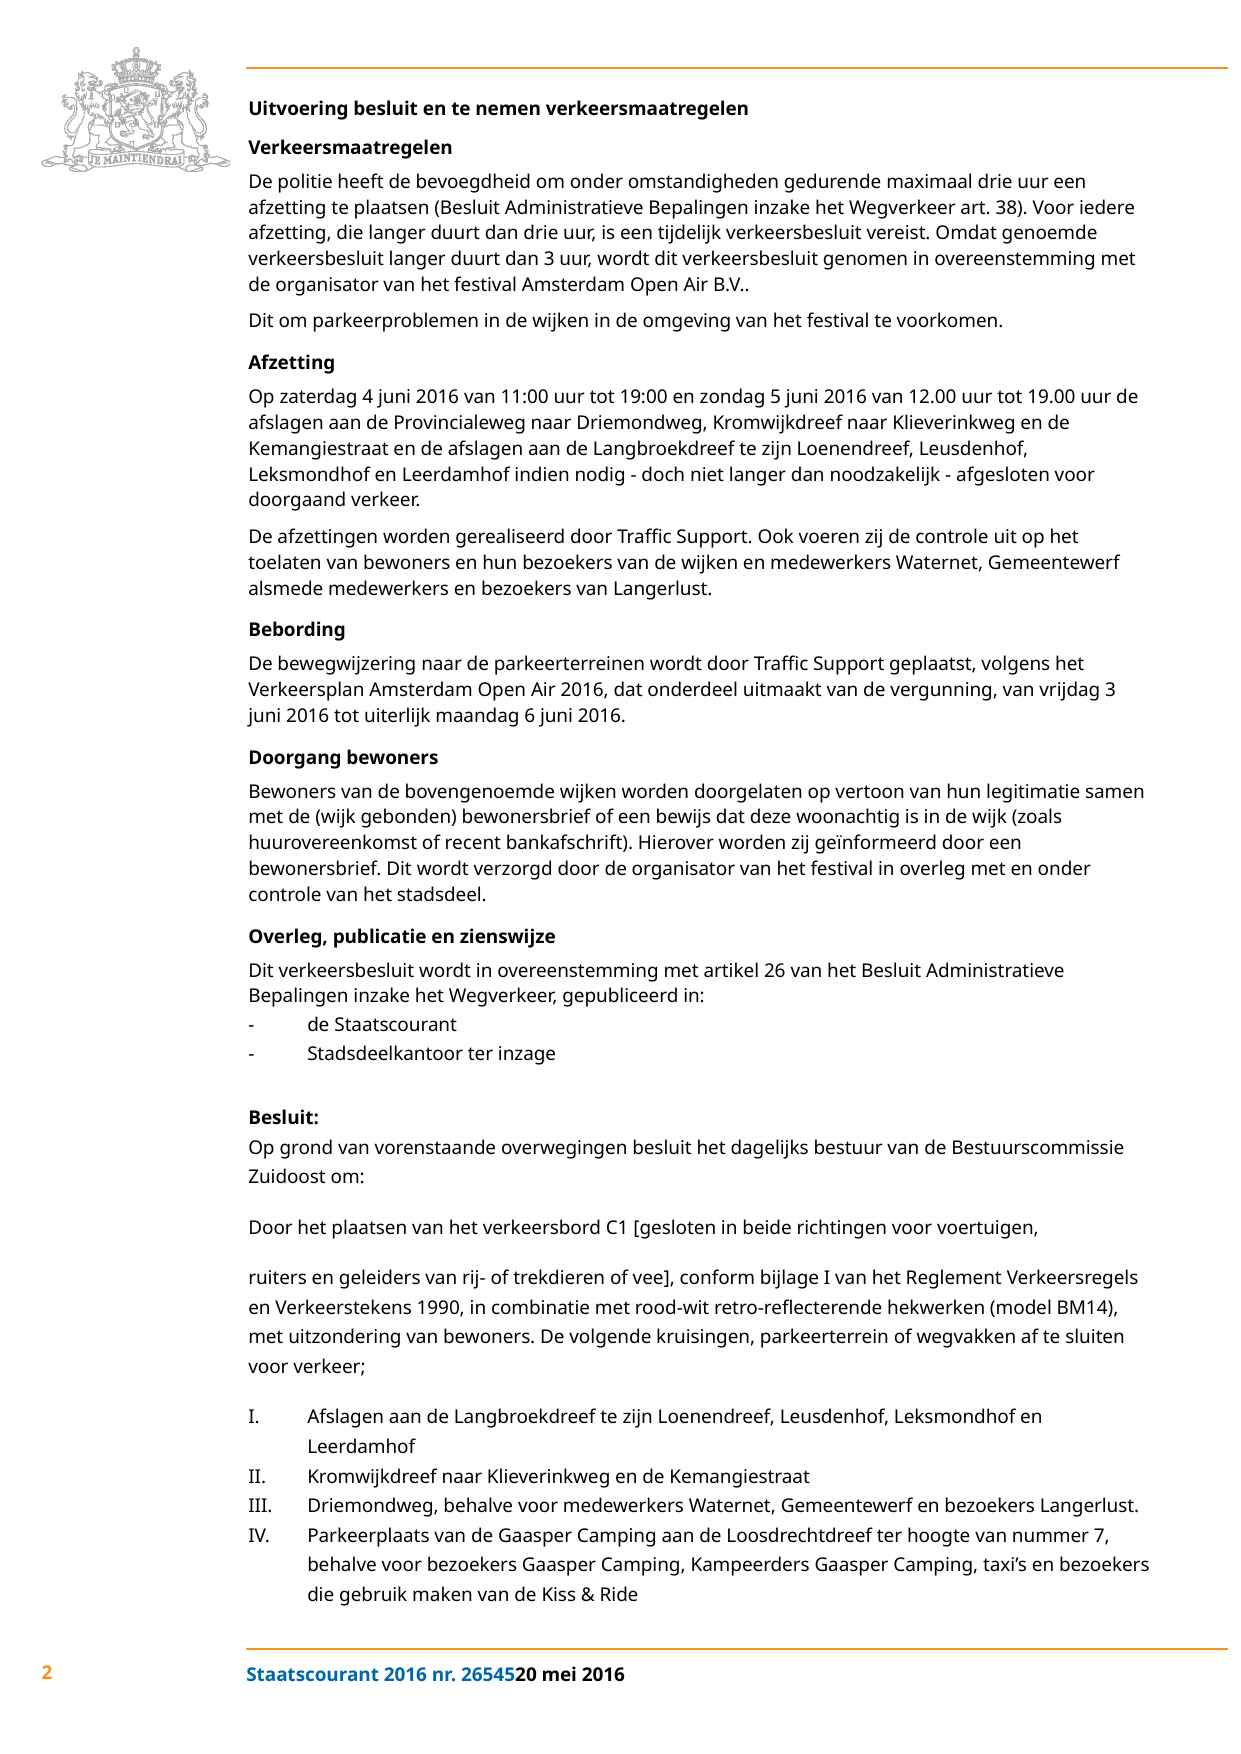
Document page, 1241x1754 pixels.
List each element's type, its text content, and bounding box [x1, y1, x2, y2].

list Stadsdeelkantoor ter inzage [248, 1041, 1152, 1066]
text ruiters en geleiders van rij- of trekdieren of vee], conform bijlage I van het Reglement Verkeersregels en Verkeerstekens 1990, in combinatie met rood-wit retro-reflecterende hekwerken (model BM14), met uitzondering van bewoners. De volgende kruisingen, parkeerterrein of wegvakken af te sluiten voor verkeer; [248, 1264, 1152, 1379]
text Dit verkeersbesluit wordt in overeenstemming met artikel 26 van het Besluit Administratieve Bepalingen inzake het Wegverkeer, gepubliceerd in: [248, 957, 1152, 1008]
text Doorgang bewoners [248, 744, 1152, 770]
list Afslagen aan de Langbroekdreef te zijn Loenendreef, Leusdenhof, Leksmondhof en Leerdamhof [248, 1404, 1152, 1459]
list de Staatscourant [248, 1011, 1152, 1037]
text Bewoners van de bovengenoemde wijken worden doorgelaten op vertoon van hun legitimatie samen met de (wijk gebonden) bewonersbrief of een bewijs dat deze woonachtig is in de wijk (zoals huurovereenkomst of recent bankafschrift). Hierover worden zij geïnformeerd door een bewonersbrief. Dit wordt verzorgd door de organisator van het festival in overleg met en onder controle van het stadsdeel. [248, 778, 1152, 907]
text Overleg, publicatie en zienswijze [248, 923, 1152, 948]
text Op zaterdag 4 juni 2016 van 11:00 uur tot 19:00 en zondag 5 juni 2016 van 12.00 uur tot 19.00 uur de afslagen aan de Provincialeweg naar Driemondweg, Kromwijkdreef naar Klieverinkweg en de Kemangiestraat en de afslagen aan de Langbroekdreef te zijn Loenendreef, Leusdenhof, Leksmondhof en Leerdamhof indien nodig - doch niet langer dan noodzakelijk - afgesloten voor doorgaand verkeer. [248, 384, 1152, 512]
text Afzetting [248, 349, 1152, 375]
text Besluit: [248, 1104, 1152, 1130]
text De afzettingen worden gerealiseerd door Traffic Support. Ook voeren zij de controle uit op het toelaten van bewoners en hun bezoekers van de wijken en medewerkers Waternet, Gemeentewerf alsmede medewerkers en bezoekers van Langerlust. [248, 523, 1152, 600]
text Uitvoering besluit en te nemen verkeersmaatregelen [248, 95, 1152, 121]
text Op grond van vorenstaande overwegingen besluit het dagelijks bestuur van de Bestuurscommissie Zuidoost om: [248, 1134, 1152, 1189]
list Kromwijkdreef naar Klieverinkweg en de Kemangiestraat [248, 1463, 1152, 1488]
list Parkeerplaats van de Gaasper Camping aan de Loosdrechtdreef ter hoogte van nummer 7, behalve voor bezoekers Gaasper Camping, Kampeerders Gaasper Camping, taxi’s en bezoekers die gebruik maken van de Kiss & Ride [248, 1522, 1152, 1607]
text Bebording [248, 617, 1152, 642]
text Door het plaatsen van het verkeersbord C1 [gesloten in beide richtingen voor voertuigen, [248, 1214, 1152, 1240]
list Driemondweg, behalve voor medewerkers Waternet, Gemeentewerf en bezoekers Langerlust. [248, 1492, 1152, 1518]
text Verkeersmaatregelen [248, 134, 1152, 160]
text De bewegwijzering naar de parkeerterreinen wordt door Traffic Support geplaatst, volgens het Verkeersplan Amsterdam Open Air 2016, dat onderdeel uitmaakt van de vergunning, van vrijdag 3 juni 2016 tot uiterlijk maandag 6 juni 2016. [248, 651, 1152, 728]
text Dit om parkeerproblemen in de wijken in de omgeving van het festival te voorkomen. [248, 308, 1152, 333]
picture [41, 47, 231, 172]
text De politie heeft de bevoegdheid om onder omstandigheden gedurende maximaal drie uur een afzetting te plaatsen (Besluit Administratieve Bepalingen inzake het Wegverkeer art. 38). Voor iedere afzetting, die langer duurt dan drie uur, is een tijdelijk verkeersbesluit vereist. Omdat genoemde verkeersbesluit langer duurt dan 3 uur, wordt dit verkeersbesluit genomen in overeenstemming met de organisator van het festival Amsterdam Open Air B.V.. [248, 168, 1152, 297]
